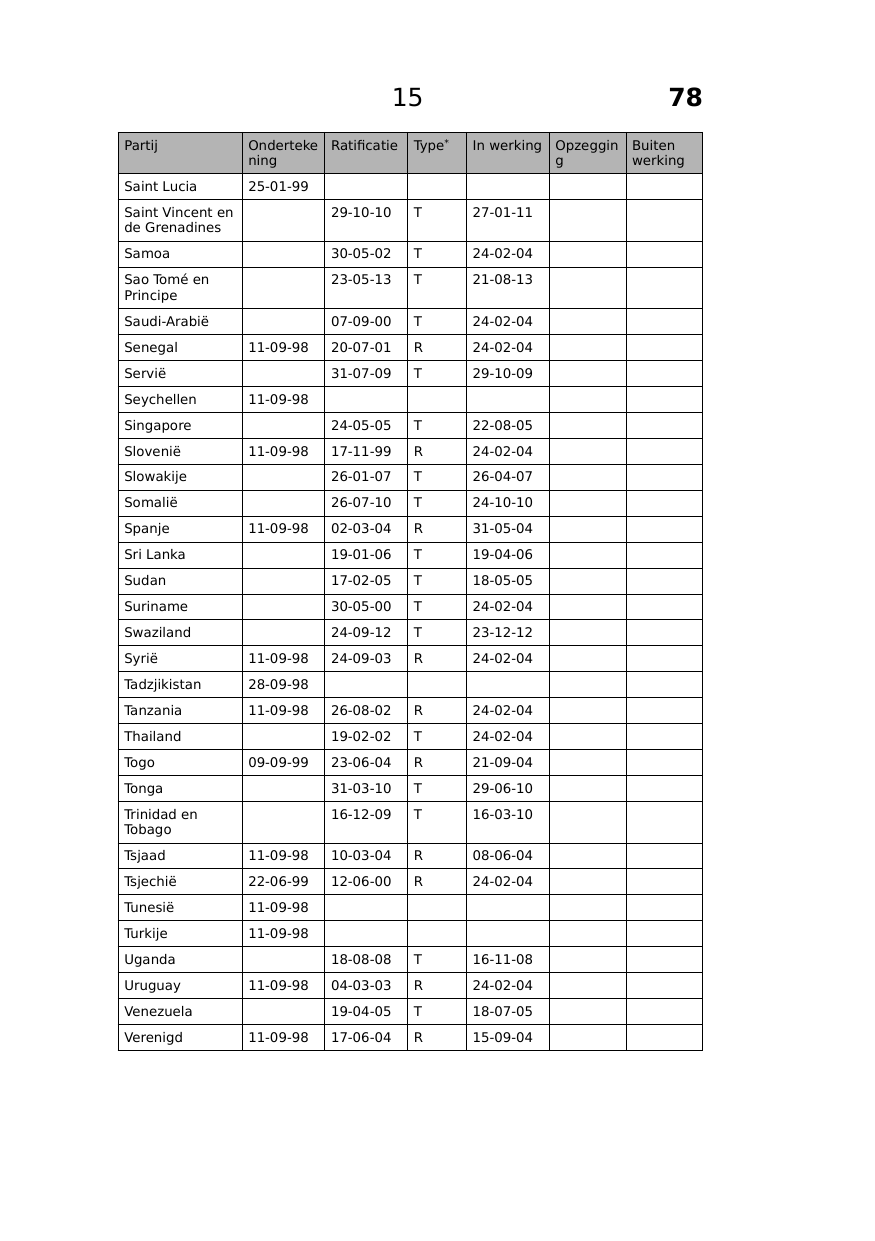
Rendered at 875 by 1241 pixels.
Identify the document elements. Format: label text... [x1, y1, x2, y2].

table_header Opzegging [550, 133, 626, 173]
table_cell T [408, 491, 466, 516]
table_cell 24-05-05 [325, 413, 407, 438]
table_cell T [408, 999, 466, 1024]
table_header Ondertekening [243, 133, 324, 173]
table_cell [550, 517, 626, 542]
table_cell 16-12-09 [325, 802, 407, 842]
table_cell [243, 724, 324, 749]
table_cell [550, 869, 626, 894]
table_cell T [408, 569, 466, 593]
table_cell Venezuela [119, 999, 242, 1024]
table_cell [550, 413, 626, 438]
table_cell [627, 620, 702, 645]
table_cell T [408, 595, 466, 619]
table_cell [550, 895, 626, 920]
table_cell [627, 200, 702, 241]
table_cell 31-07-09 [325, 361, 407, 386]
table_cell [627, 1025, 702, 1050]
table_cell 24-02-04 [467, 646, 549, 671]
table_cell 26-08-02 [325, 698, 407, 723]
table_cell 11-09-98 [243, 646, 324, 671]
table_cell Saint Vincent en de Grenadines [119, 200, 242, 241]
table_cell [627, 517, 702, 542]
table_cell 17-06-04 [325, 1025, 407, 1050]
table_cell 31-05-04 [467, 517, 549, 542]
table_cell Swaziland [119, 620, 242, 645]
table_cell Tsjaad [119, 844, 242, 868]
table_cell Spanje [119, 517, 242, 542]
table_cell [627, 309, 702, 334]
table_cell 18-08-08 [325, 947, 407, 972]
table_cell [627, 844, 702, 868]
table_cell 19-04-05 [325, 999, 407, 1024]
table_cell [627, 439, 702, 464]
table_cell 24-02-04 [467, 724, 549, 749]
table_header Ratificatie [325, 133, 407, 173]
table_cell [627, 869, 702, 894]
table_cell [550, 724, 626, 749]
table_cell 24-02-04 [467, 309, 549, 334]
table_cell [627, 947, 702, 972]
table_cell [627, 802, 702, 842]
table_cell 24-09-12 [325, 620, 407, 645]
table_cell Thailand [119, 724, 242, 749]
table_cell 29-10-09 [467, 361, 549, 386]
table_cell 10-03-04 [325, 844, 407, 868]
table_cell 21-09-04 [467, 750, 549, 775]
table_cell [550, 174, 626, 199]
table_cell [243, 569, 324, 593]
table_cell 12-06-00 [325, 869, 407, 894]
table_cell 11-09-98 [243, 844, 324, 868]
table_cell [243, 543, 324, 567]
table_cell T [408, 724, 466, 749]
table_cell R [408, 335, 466, 360]
table_cell [243, 491, 324, 516]
table_cell [550, 947, 626, 972]
table_cell [243, 802, 324, 842]
table_cell Sao Tomé en Principe [119, 268, 242, 308]
table_cell 19-04-06 [467, 543, 549, 567]
table_cell 26-04-07 [467, 465, 549, 490]
table_cell Seychellen [119, 387, 242, 412]
table_header Partij [119, 133, 242, 173]
table_cell 11-09-98 [243, 439, 324, 464]
table_header Buiten werking [627, 133, 702, 173]
table_cell 26-07-10 [325, 491, 407, 516]
table_cell [550, 844, 626, 868]
table_cell [325, 895, 407, 920]
table_cell [627, 595, 702, 619]
table_cell Turkije [119, 921, 242, 946]
table_cell 11-09-98 [243, 698, 324, 723]
table_cell 24-02-04 [467, 869, 549, 894]
table_cell 24-02-04 [467, 698, 549, 723]
table_cell Verenigd [119, 1025, 242, 1050]
table_cell [550, 698, 626, 723]
table_cell [243, 776, 324, 801]
table_cell 07-09-00 [325, 309, 407, 334]
table_cell R [408, 750, 466, 775]
table_cell 16-11-08 [467, 947, 549, 972]
table_cell 11-09-98 [243, 387, 324, 412]
table_cell [243, 620, 324, 645]
table_cell 26-01-07 [325, 465, 407, 490]
table_cell R [408, 517, 466, 542]
table_cell [627, 387, 702, 412]
table_cell [550, 921, 626, 946]
table_cell [550, 491, 626, 516]
table_cell Slowakije [119, 465, 242, 490]
table_cell T [408, 242, 466, 267]
table_cell [627, 646, 702, 671]
table_cell T [408, 543, 466, 567]
table_cell [550, 268, 626, 308]
table_cell T [408, 361, 466, 386]
table_cell [627, 776, 702, 801]
table_cell R [408, 1025, 466, 1050]
table_cell Tadzjikistan [119, 672, 242, 697]
table_cell [243, 268, 324, 308]
table_cell 11-09-98 [243, 517, 324, 542]
table_cell [550, 802, 626, 842]
table_cell Slovenië [119, 439, 242, 464]
table_cell T [408, 413, 466, 438]
table_cell [550, 973, 626, 998]
table_header Type* [408, 133, 466, 173]
table_cell [550, 335, 626, 360]
table_cell Singapore [119, 413, 242, 438]
table_cell 24-02-04 [467, 439, 549, 464]
table_cell Tunesië [119, 895, 242, 920]
table_cell [627, 672, 702, 697]
table_cell Togo [119, 750, 242, 775]
table_cell [550, 569, 626, 593]
table_cell 24-10-10 [467, 491, 549, 516]
table_cell [550, 543, 626, 567]
table_cell [243, 242, 324, 267]
table_cell [627, 242, 702, 267]
table_cell [550, 465, 626, 490]
table_cell 11-09-98 [243, 1025, 324, 1050]
table_cell [243, 200, 324, 241]
table_cell 22-06-99 [243, 869, 324, 894]
table_cell [408, 895, 466, 920]
table_cell [243, 595, 324, 619]
table_cell [550, 776, 626, 801]
table_cell 23-06-04 [325, 750, 407, 775]
table_cell [243, 947, 324, 972]
table_cell [550, 361, 626, 386]
table_cell 24-02-04 [467, 335, 549, 360]
table_cell 04-03-03 [325, 973, 407, 998]
table_cell [467, 921, 549, 946]
table_cell T [408, 465, 466, 490]
table_cell 11-09-98 [243, 973, 324, 998]
table_cell 27-01-11 [467, 200, 549, 241]
table_cell 17-11-99 [325, 439, 407, 464]
table_cell 29-10-10 [325, 200, 407, 241]
table_cell 24-02-04 [467, 595, 549, 619]
table_cell Senegal [119, 335, 242, 360]
table_cell R [408, 973, 466, 998]
table_cell Sudan [119, 569, 242, 593]
table_cell [550, 595, 626, 619]
table_cell [243, 413, 324, 438]
table_cell R [408, 439, 466, 464]
table_cell 24-09-03 [325, 646, 407, 671]
table_cell R [408, 698, 466, 723]
table_cell T [408, 947, 466, 972]
table_cell [550, 439, 626, 464]
table_cell 30-05-02 [325, 242, 407, 267]
table_cell R [408, 646, 466, 671]
table_cell [243, 465, 324, 490]
table_cell Saudi-Arabië [119, 309, 242, 334]
table_cell 19-02-02 [325, 724, 407, 749]
table_cell 09-09-99 [243, 750, 324, 775]
table_cell Tonga [119, 776, 242, 801]
table_cell [467, 895, 549, 920]
table_cell 02-03-04 [325, 517, 407, 542]
table_cell Syrië [119, 646, 242, 671]
table_cell [627, 335, 702, 360]
table_cell Saint Lucia [119, 174, 242, 199]
table_cell Uruguay [119, 973, 242, 998]
table_cell 19-01-06 [325, 543, 407, 567]
table_cell [550, 750, 626, 775]
table_cell T [408, 802, 466, 842]
table_cell T [408, 268, 466, 308]
table_cell 18-07-05 [467, 999, 549, 1024]
table_cell [243, 999, 324, 1024]
table_cell 30-05-00 [325, 595, 407, 619]
table_cell [627, 973, 702, 998]
table_cell 15-09-04 [467, 1025, 549, 1050]
table_cell [408, 672, 466, 697]
table_cell [550, 200, 626, 241]
table_cell [627, 999, 702, 1024]
table_cell 23-05-13 [325, 268, 407, 308]
table_cell [627, 569, 702, 593]
table_cell [627, 750, 702, 775]
table_cell [408, 387, 466, 412]
table_cell 23-12-12 [467, 620, 549, 645]
table_cell 31-03-10 [325, 776, 407, 801]
table_cell [627, 724, 702, 749]
table_cell Tsjechië [119, 869, 242, 894]
table_cell 18-05-05 [467, 569, 549, 593]
table_cell R [408, 869, 466, 894]
table_cell Suriname [119, 595, 242, 619]
table_cell [325, 174, 407, 199]
table_cell 24-02-04 [467, 973, 549, 998]
table_cell [627, 543, 702, 567]
table_cell 21-08-13 [467, 268, 549, 308]
table_cell [467, 387, 549, 412]
table_header In werking [467, 133, 549, 173]
table_cell [627, 698, 702, 723]
table_cell Servië [119, 361, 242, 386]
table_cell 11-09-98 [243, 921, 324, 946]
table_cell [243, 309, 324, 334]
table_cell [627, 361, 702, 386]
table_cell Trinidad en Tobago [119, 802, 242, 842]
table_cell [627, 174, 702, 199]
table_cell T [408, 200, 466, 241]
table_cell [627, 895, 702, 920]
table_cell 25-01-99 [243, 174, 324, 199]
table_cell [325, 921, 407, 946]
table_cell [550, 309, 626, 334]
table_cell Sri Lanka [119, 543, 242, 567]
table_cell R [408, 844, 466, 868]
table_cell [467, 672, 549, 697]
table_cell 16-03-10 [467, 802, 549, 842]
table_cell [467, 174, 549, 199]
table_cell [550, 999, 626, 1024]
table_cell [627, 465, 702, 490]
table_cell [243, 361, 324, 386]
table_cell [325, 387, 407, 412]
table_cell 29-06-10 [467, 776, 549, 801]
table_cell Uganda [119, 947, 242, 972]
table_cell 22-08-05 [467, 413, 549, 438]
table_cell 08-06-04 [467, 844, 549, 868]
table_cell 17-02-05 [325, 569, 407, 593]
table_cell [627, 413, 702, 438]
table_cell 24-02-04 [467, 242, 549, 267]
table_cell [550, 1025, 626, 1050]
table_cell Samoa [119, 242, 242, 267]
table_cell [550, 242, 626, 267]
table_cell Somalië [119, 491, 242, 516]
table_cell 28-09-98 [243, 672, 324, 697]
table_cell [325, 672, 407, 697]
table_cell T [408, 620, 466, 645]
table_cell [627, 921, 702, 946]
table_cell T [408, 776, 466, 801]
table_cell [550, 620, 626, 645]
table_cell [550, 646, 626, 671]
table_cell 20-07-01 [325, 335, 407, 360]
table_cell T [408, 309, 466, 334]
table_cell [550, 672, 626, 697]
table_cell 11-09-98 [243, 895, 324, 920]
table_cell [627, 491, 702, 516]
table_cell [408, 921, 466, 946]
table_cell 11-09-98 [243, 335, 324, 360]
table_cell [627, 268, 702, 308]
table_cell [550, 387, 626, 412]
table_cell Tanzania [119, 698, 242, 723]
table_cell [408, 174, 466, 199]
